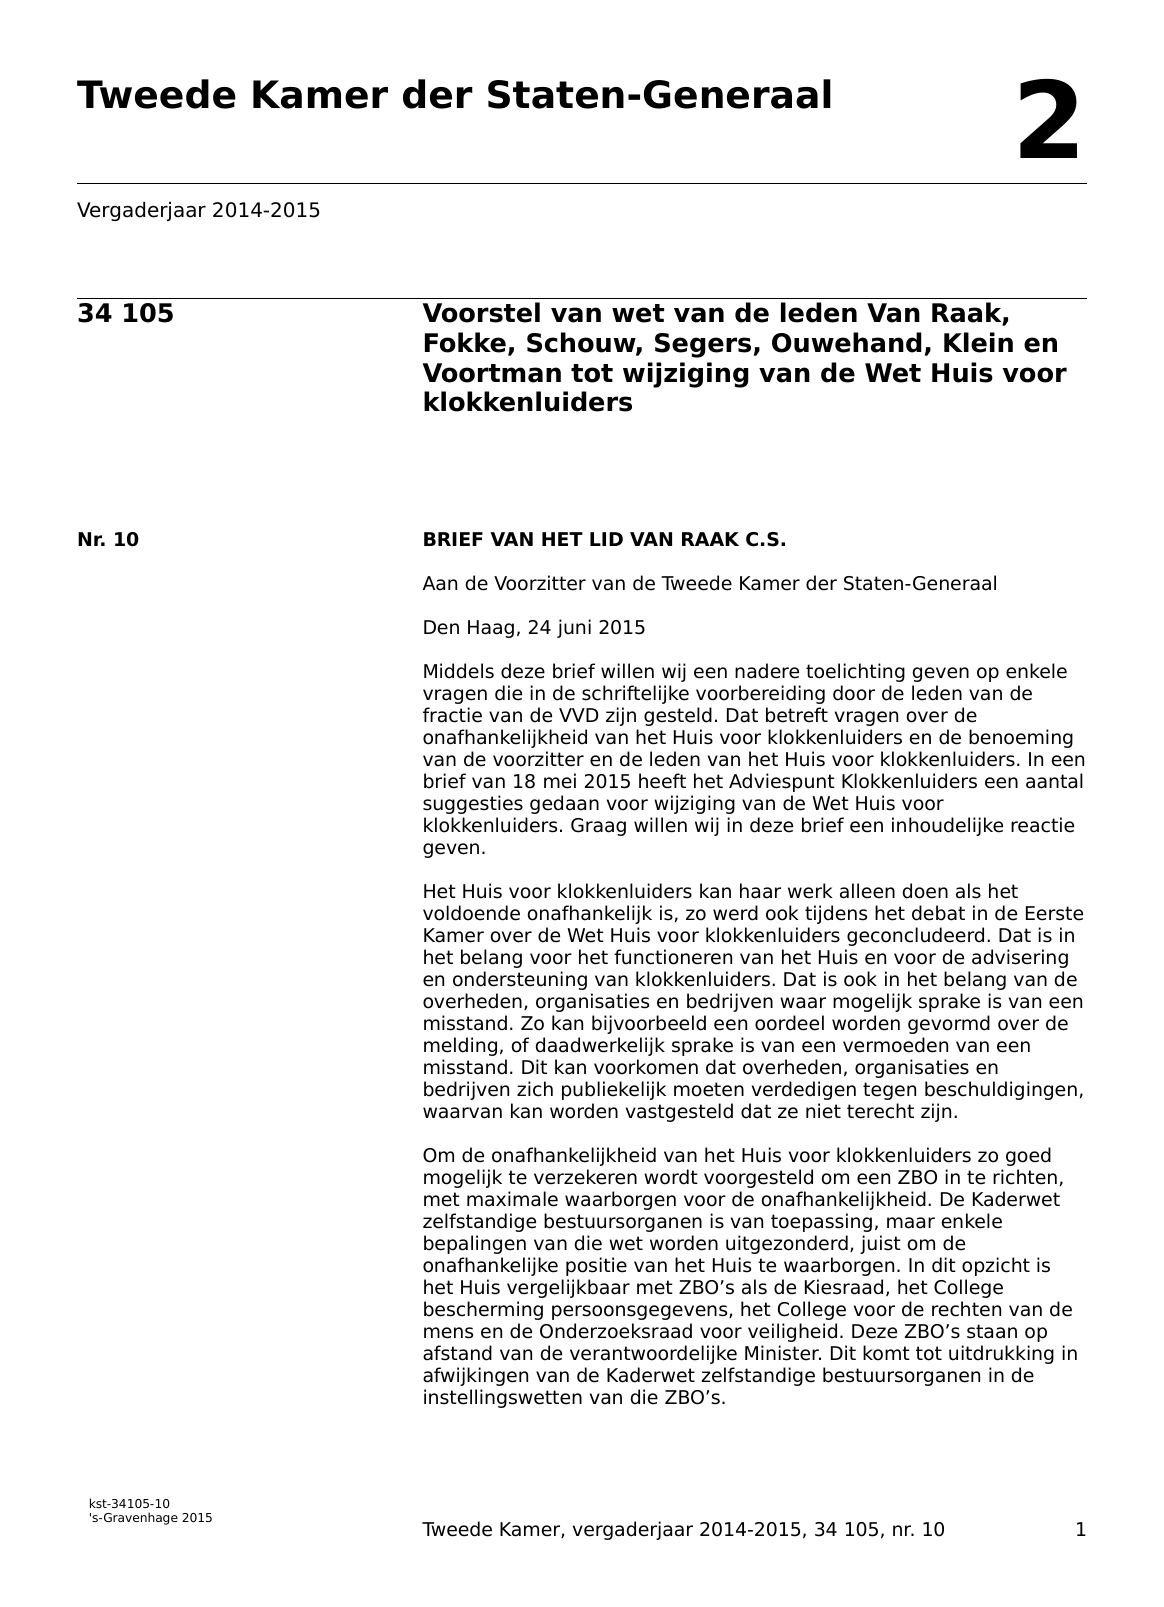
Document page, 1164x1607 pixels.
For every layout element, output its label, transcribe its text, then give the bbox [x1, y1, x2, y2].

text Middels deze brief willen wij een nadere toelichting geven op enkele vragen die in de schriftelijke voorbereiding door de leden van de fractie van de VVD zijn gesteld. Dat betreft vragen over de onafhankelijkheid van het Huis voor klokkenluiders en de benoeming van de voorzitter en de leden van het Huis voor klokkenluiders. In een brief van 18 mei 2015 heeft het Adviespunt Klokkenluiders een aantal suggesties gedaan voor wijziging van de Wet Huis voor klokkenluiders. Graag willen wij in deze brief een inhoudelijke reactie geven. [422, 661, 1087, 859]
text kst-34105-10 [88, 1497, 323, 1511]
text 's-Gravenhage 2015 [88, 1511, 323, 1525]
subtitle Nr. 10 BRIEF VAN HET LID VAN RAAK C.S. [77, 529, 1087, 551]
table_header Tweede Kamer der Staten-Generaal [77, 59, 886, 183]
text Den Haag, 24 juni 2015 [422, 617, 1087, 639]
subtitle 34 105 Voorstel van wet van de leden Van Raak, Fokke, Schouw, Segers, Ouwehand, Klein en Voortman tot wijziging van de Wet Huis voor klokkenluiders [77, 299, 1087, 418]
text Om de onafhankelijkheid van het Huis voor klokkenluiders zo goed mogelijk te verzekeren wordt voorgesteld om een ZBO in te richten, met maximale waarborgen voor de onafhankelijkheid. De Kaderwet zelfstandige bestuursorganen is van toepassing, maar enkele bepalingen van die wet worden uitgezonderd, juist om de onafhankelijke positie van het Huis te waarborgen. In dit opzicht is het Huis vergelijkbaar met ZBO’s als de Kiesraad, het College bescherming persoonsgegevens, het College voor de rechten van de mens en de Onderzoeksraad voor veiligheid. Deze ZBO’s staan op afstand van de verantwoordelijke Minister. Dit komt tot uitdrukking in afwijkingen van de Kaderwet zelfstandige bestuursorganen in de instellingswetten van die ZBO’s. [422, 1145, 1087, 1409]
text Het Huis voor klokkenluiders kan haar werk alleen doen als het voldoende onafhankelijk is, zo werd ook tijdens het debat in de Eerste Kamer over de Wet Huis voor klokkenluiders geconcludeerd. Dat is in het belang voor het functioneren van het Huis en voor de advisering en ondersteuning van klokkenluiders. Dat is ook in het belang van de overheden, organisaties en bedrijven waar mogelijk sprake is van een misstand. Zo kan bijvoorbeeld een oordeel worden gevormd over de melding, of daadwerkelijk sprake is van een vermoeden van een misstand. Dit kan voorkomen dat overheden, organisaties en bedrijven zich publiekelijk moeten verdedigen tegen beschuldigingen, waarvan kan worden vastgesteld dat ze niet terecht zijn. [422, 881, 1087, 1123]
table_cell Vergaderjaar 2014-2015 [77, 184, 1087, 298]
table_header 2 [886, 59, 1087, 183]
text Aan de Voorzitter van de Tweede Kamer der Staten-Generaal [422, 573, 1087, 595]
